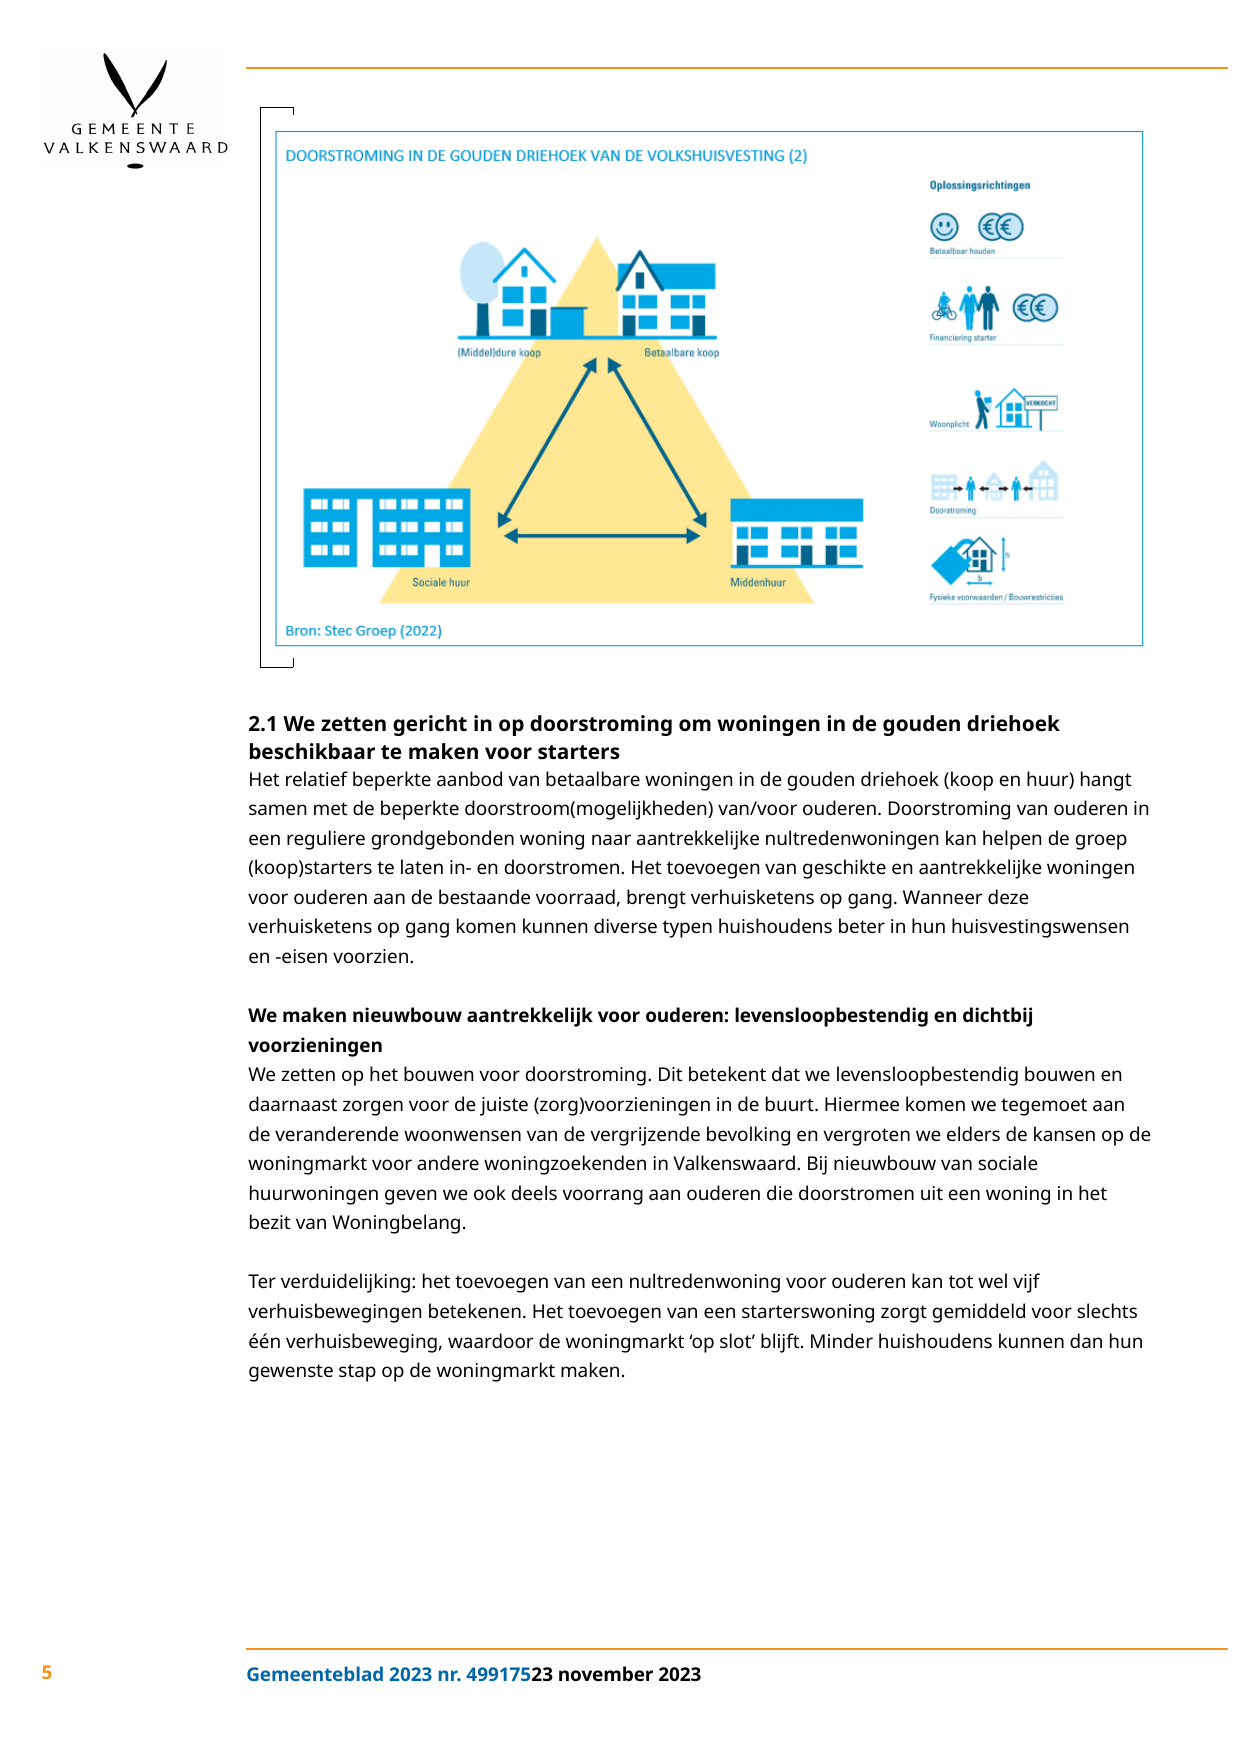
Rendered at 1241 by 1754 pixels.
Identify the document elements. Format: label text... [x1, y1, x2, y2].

picture [41, 47, 231, 172]
text We zetten op het bouwen voor doorstroming. Dit betekent dat we levensloopbestendig bouwen en daarnaast zorgen voor de juiste (zorg)voorzieningen in de buurt. Hiermee komen we tegemoet aan de veranderende woonwensen van de vergrijzende bevolking en vergroten we elders de kansen op de woningmarkt voor andere woningzoekenden in Valkenswaard. Bij nieuwbouw van sociale huurwoningen geven we ook deels voorrang aan ouderen die doorstromen uit een woning in het bezit van Woningbelang. [248, 1062, 1152, 1235]
text 2.1 We zetten gericht in op doorstroming om woningen in de gouden driehoek beschikbaar te maken voor starters [248, 709, 1152, 766]
text Het relatief beperkte aanbod van betaalbare woningen in de gouden driehoek (koop en huur) hangt samen met de beperkte doorstroom(mogelijkheden) van/voor ouderen. Doorstroming van ouderen in een reguliere grondgebonden woning naar aantrekkelijke nultredenwoningen kan helpen de groep (koop)starters te laten in- en doorstromen. Het toevoegen van geschikte en aantrekkelijke woningen voor ouderen aan de bestaande voorraad, brengt verhuisketens op gang. Wanneer deze verhuisketens op gang komen kunnen diverse typen huishoudens beter in hun huisvestingswensen en -eisen voorzien. [248, 766, 1152, 969]
text Ter verduidelijking: het toevoegen van een nultredenwoning voor ouderen kan tot wel vijf verhuisbewegingen betekenen. Het toevoegen van een starterswoning zorgt gemiddeld voor slechts één verhuisbeweging, waardoor de woningmarkt ‘op slot’ blijft. Minder huishoudens kunnen dan hun gewenste stap op de woningmarkt maken. [248, 1269, 1152, 1383]
picture [268, 115, 1155, 658]
text We maken nieuwbouw aantrekkelijk voor ouderen: levensloopbestendig en dichtbij voorzieningen [248, 1002, 1152, 1058]
